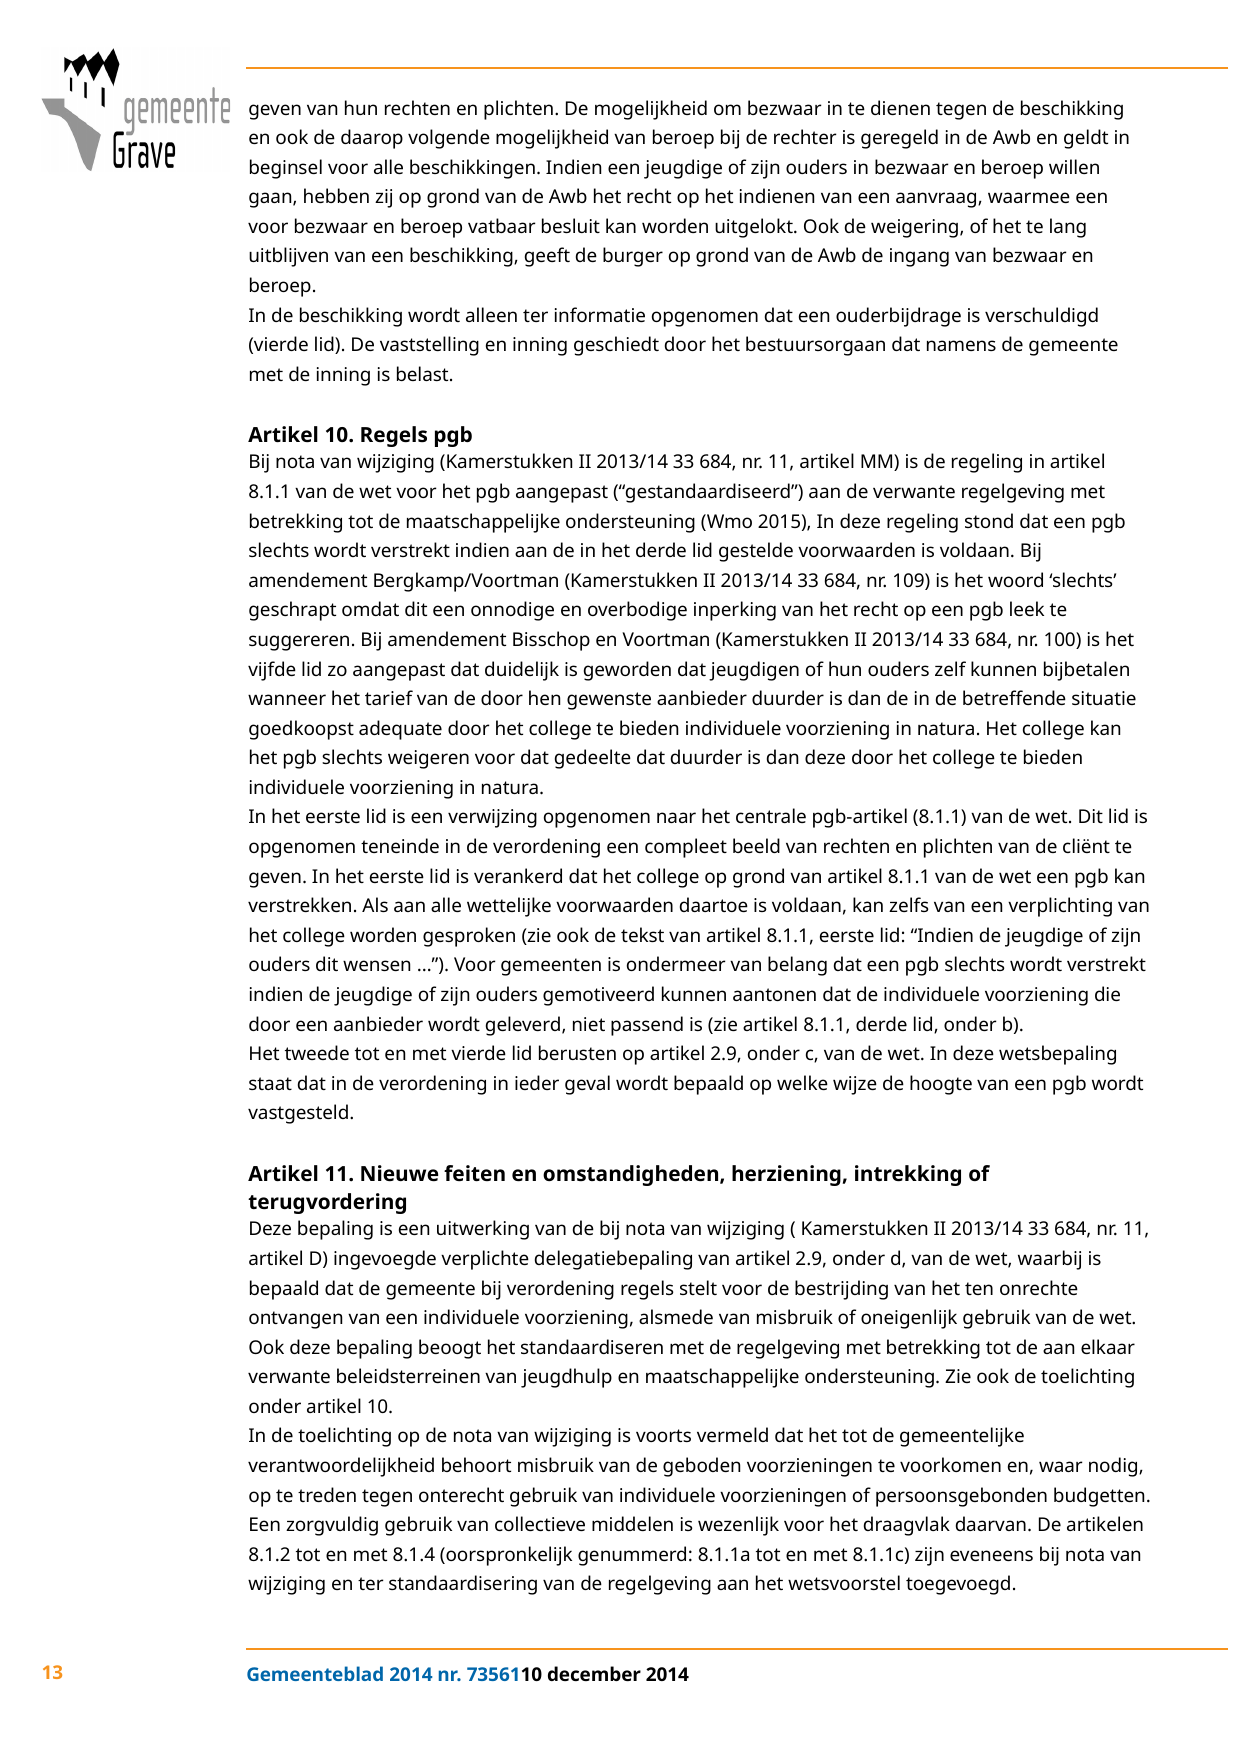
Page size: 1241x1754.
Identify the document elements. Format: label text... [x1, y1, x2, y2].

picture [41, 47, 231, 172]
text Artikel 10. Regels pgb [248, 420, 1152, 449]
text In de beschikking wordt alleen ter informatie opgenomen dat een ouderbijdrage is verschuldigd (vierde lid). De vaststelling en inning geschiedt door het bestuursorgaan dat namens de gemeente met de inning is belast. [248, 302, 1152, 387]
text Artikel 11. Nieuwe feiten en omstandigheden, herziening, intrekking of terugvordering [248, 1159, 1152, 1216]
text In de toelichting op de nota van wijziging is voorts vermeld dat het tot de gemeentelijke verantwoordelijkheid behoort misbruik van de geboden voorzieningen te voorkomen en, waar nodig, op te treden tegen onterecht gebruik van individuele voorzieningen of persoonsgebonden budgetten. Een zorgvuldig gebruik van collectieve middelen is wezenlijk voor het draagvlak daarvan. De artikelen 8.1.2 tot en met 8.1.4 (oorspronkelijk genummerd: 8.1.1a tot en met 8.1.1c) zijn eveneens bij nota van wijziging en ter standaardisering van de regelgeving aan het wetsvoorstel toegevoegd. [248, 1423, 1152, 1596]
text geven van hun rechten en plichten. De mogelijkheid om bezwaar in te dienen tegen de beschikking en ook de daarop volgende mogelijkheid van beroep bij de rechter is geregeld in de Awb en geldt in beginsel voor alle beschikkingen. Indien een jeugdige of zijn ouders in bezwaar en beroep willen gaan, hebben zij op grond van de Awb het recht op het indienen van een aanvraag, waarmee een voor bezwaar en beroep vatbaar besluit kan worden uitgelokt. Ook de weigering, of het te lang uitblijven van een beschikking, geeft de burger op grond van de Awb de ingang van bezwaar en beroep. [248, 95, 1152, 298]
text Het tweede tot en met vierde lid berusten op artikel 2.9, onder c, van de wet. In deze wetsbepaling staat dat in de verordening in ieder geval wordt bepaald op welke wijze de hoogte van een pgb wordt vastgesteld. [248, 1040, 1152, 1125]
text Deze bepaling is een uitwerking van de bij nota van wijziging ( Kamerstukken II 2013/14 33 684, nr. 11, artikel D) ingevoegde verplichte delegatiebepaling van artikel 2.9, onder d, van de wet, waarbij is bepaald dat de gemeente bij verordening regels stelt voor de bestrijding van het ten onrechte ontvangen van een individuele voorziening, alsmede van misbruik of oneigenlijk gebruik van de wet. Ook deze bepaling beoogt het standaardiseren met de regelgeving met betrekking tot de aan elkaar verwante beleidsterreinen van jeugdhulp en maatschappelijke ondersteuning. Zie ook de toelichting onder artikel 10. [248, 1216, 1152, 1419]
text Bij nota van wijziging (Kamerstukken II 2013/14 33 684, nr. 11, artikel MM) is de regeling in artikel 8.1.1 van de wet voor het pgb aangepast (“gestandaardiseerd”) aan de verwante regelgeving met betrekking tot de maatschappelijke ondersteuning (Wmo 2015), In deze regeling stond dat een pgb slechts wordt verstrekt indien aan de in het derde lid gestelde voorwaarden is voldaan. Bij amendement Bergkamp/Voortman (Kamerstukken II 2013/14 33 684, nr. 109) is het woord ‘slechts’ geschrapt omdat dit een onnodige en overbodige inperking van het recht op een pgb leek te suggereren. Bij amendement Bisschop en Voortman (Kamerstukken II 2013/14 33 684, nr. 100) is het vijfde lid zo aangepast dat duidelijk is geworden dat jeugdigen of hun ouders zelf kunnen bijbetalen wanneer het tarief van de door hen gewenste aanbieder duurder is dan de in de betreffende situatie goedkoopst adequate door het college te bieden individuele voorziening in natura. Het college kan het pgb slechts weigeren voor dat gedeelte dat duurder is dan deze door het college te bieden individuele voorziening in natura. [248, 449, 1152, 800]
text In het eerste lid is een verwijzing opgenomen naar het centrale pgb-artikel (8.1.1) van de wet. Dit lid is opgenomen teneinde in de verordening een compleet beeld van rechten en plichten van de cliёnt te geven. In het eerste lid is verankerd dat het college op grond van artikel 8.1.1 van de wet een pgb kan verstrekken. Als aan alle wettelijke voorwaarden daartoe is voldaan, kan zelfs van een verplichting van het college worden gesproken (zie ook de tekst van artikel 8.1.1, eerste lid: “Indien de jeugdige of zijn ouders dit wensen …”). Voor gemeenten is ondermeer van belang dat een pgb slechts wordt verstrekt indien de jeugdige of zijn ouders gemotiveerd kunnen aantonen dat de individuele voorziening die door een aanbieder wordt geleverd, niet passend is (zie artikel 8.1.1, derde lid, onder b). [248, 804, 1152, 1036]
